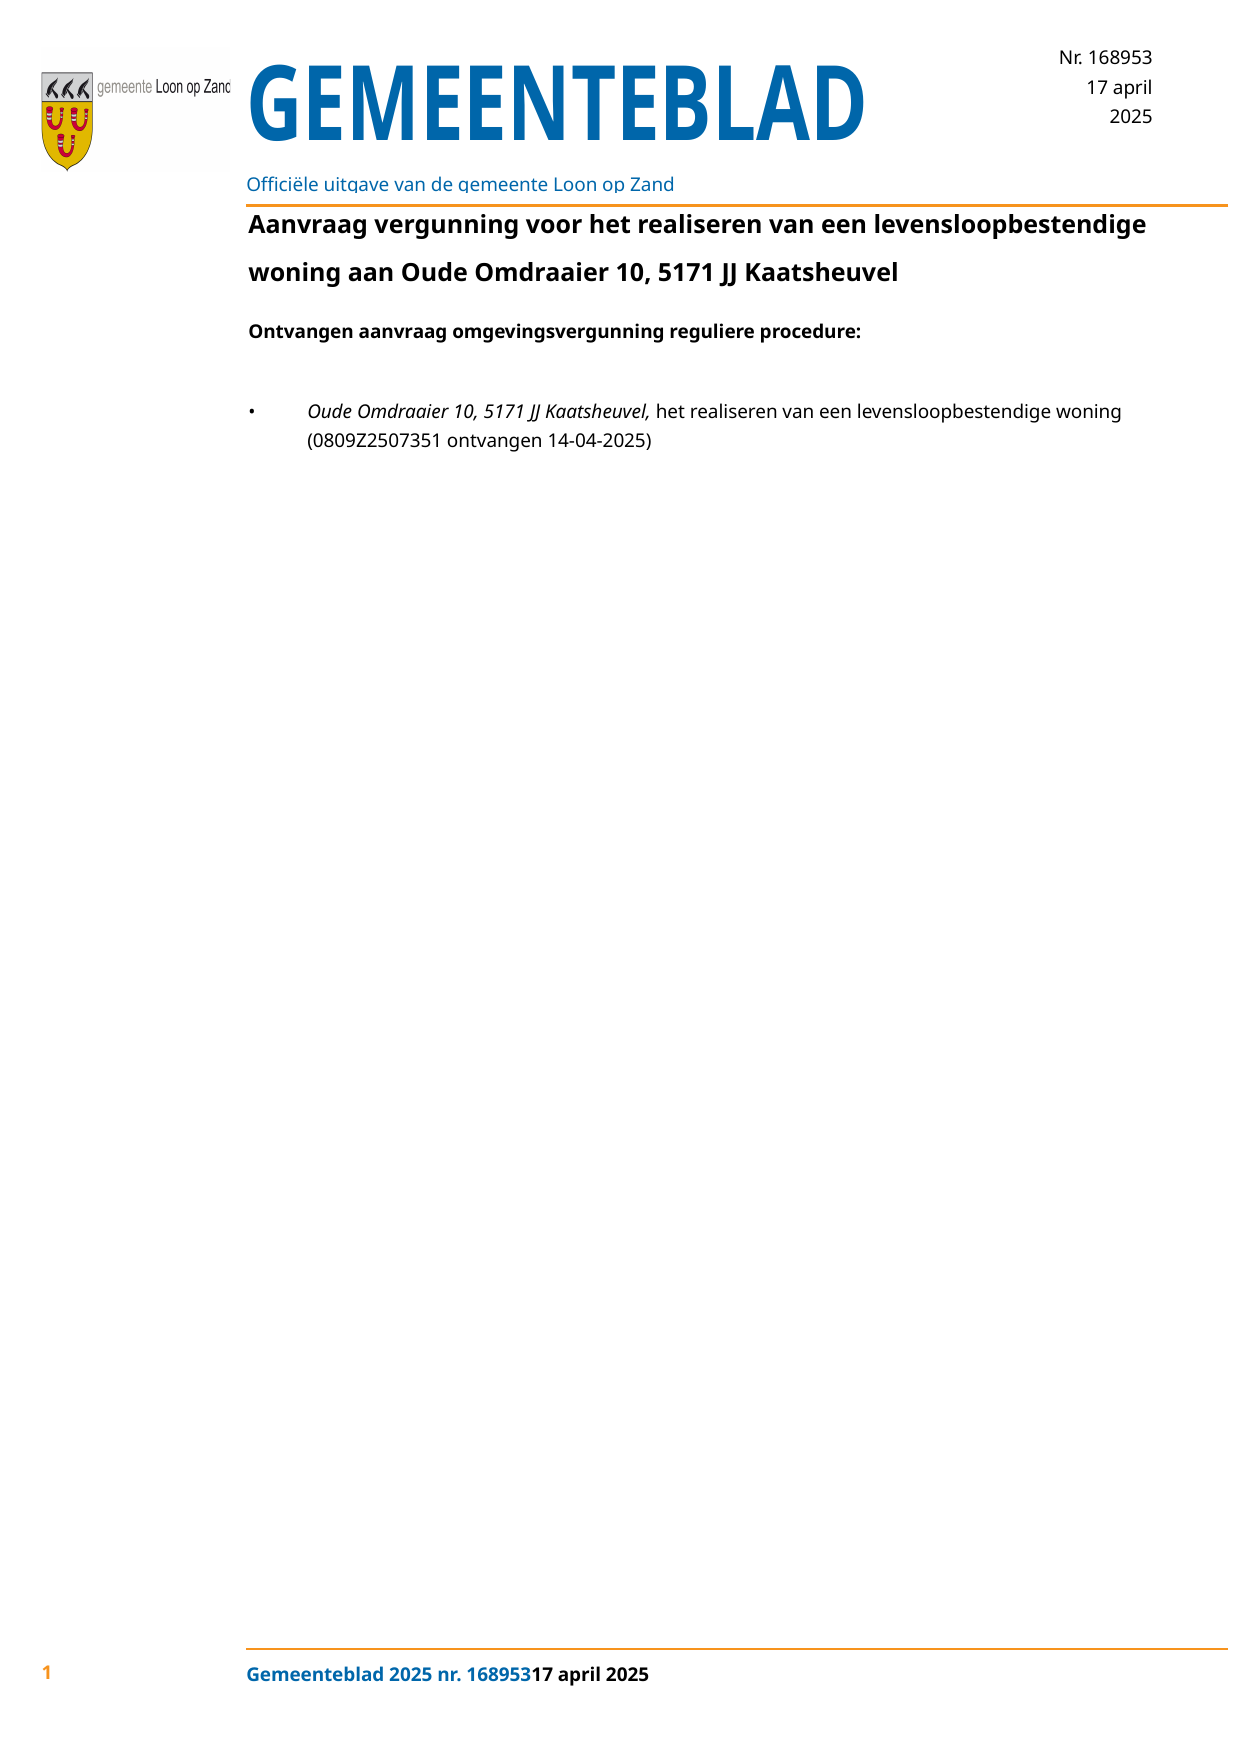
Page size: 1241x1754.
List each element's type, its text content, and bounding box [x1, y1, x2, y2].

list Oude Omdraaier 10, 5171 JJ Kaatsheuvel, het realiseren van een levensloopbestendige woning (0809Z2507351 ontvangen 14-04-2025) [248, 398, 1152, 453]
text Ontvangen aanvraag omgevingsvergunning reguliere procedure: [248, 318, 1152, 344]
text Aanvraag vergunning voor het realiseren van een levensloopbestendige woning aan Oude Omdraaier 10, 5171 JJ Kaatsheuvel [248, 207, 1152, 288]
picture [41, 47, 231, 172]
